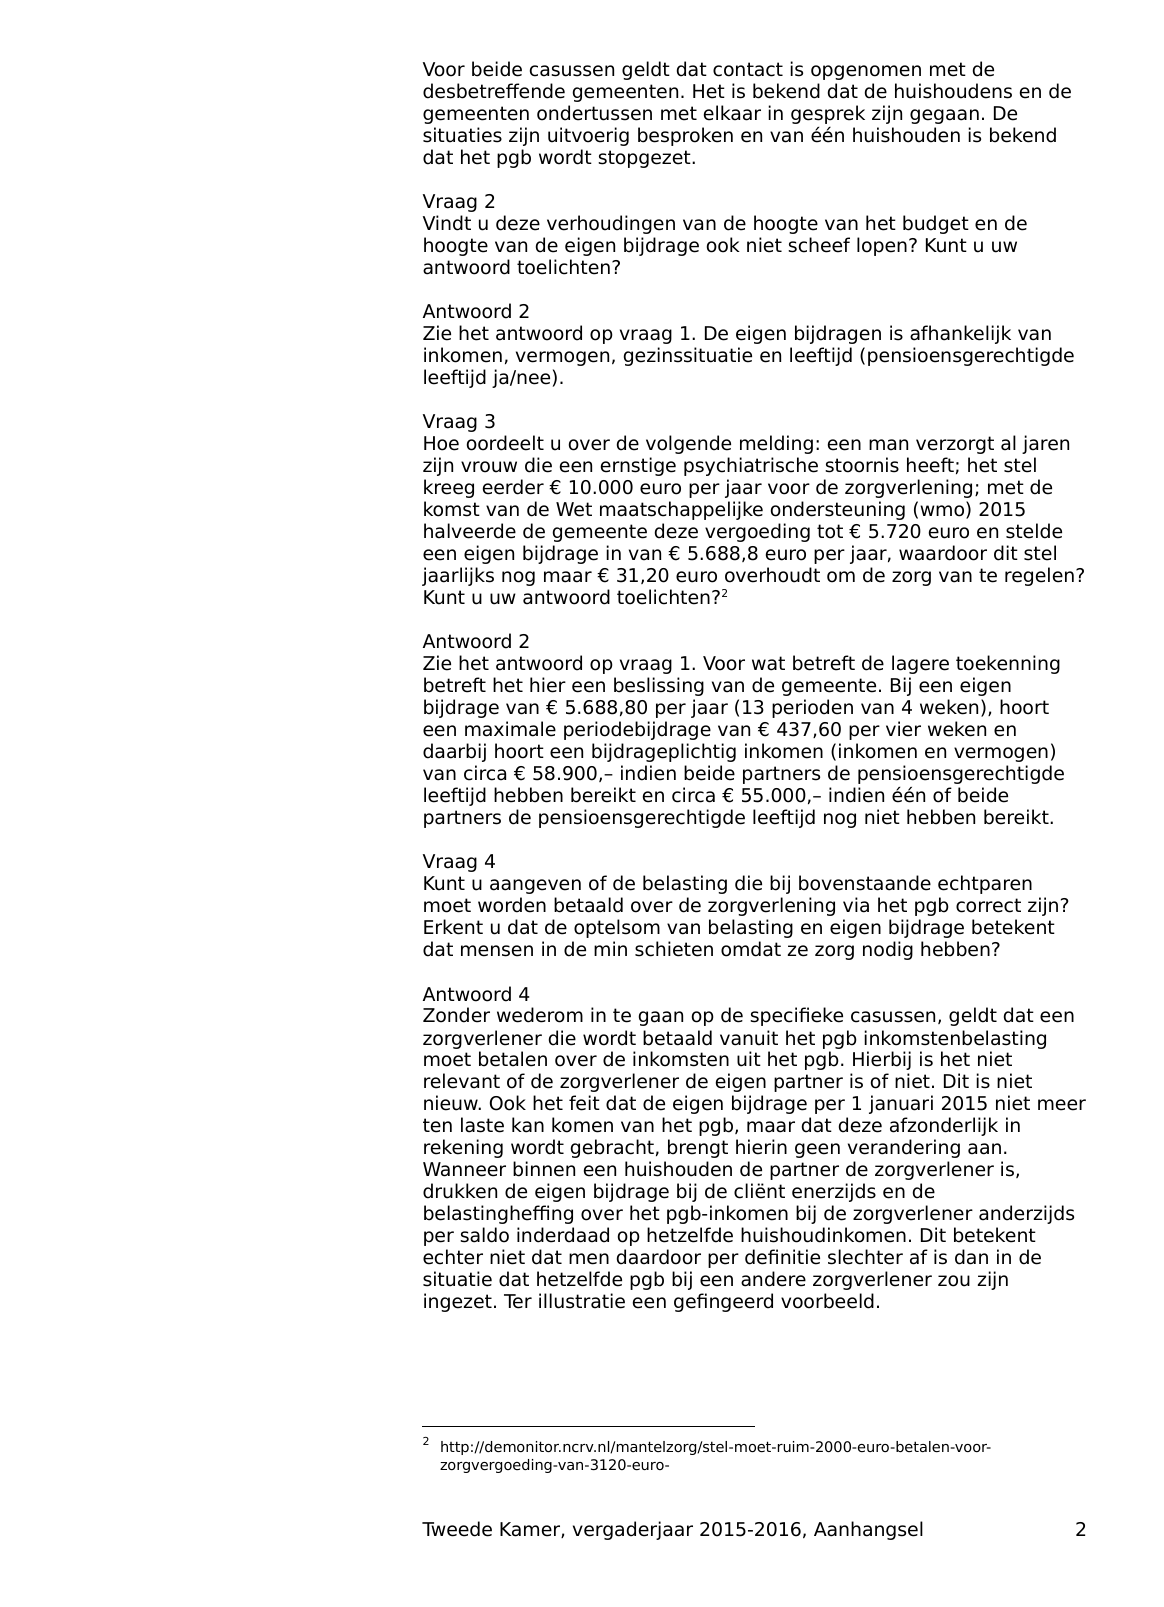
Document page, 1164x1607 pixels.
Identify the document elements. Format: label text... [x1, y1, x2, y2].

text Wanneer binnen een huishouden de partner de zorgverlener is, drukken de eigen bijdrage bij de cliënt enerzijds en de belastingheffing over het pgb-inkomen bij de zorgverlener anderzijds per saldo inderdaad op hetzelfde huishoudinkomen. Dit betekent echter niet dat men daardoor per definitie slechter af is dan in de situatie dat hetzelfde pgb bij een andere zorgverlener zou zijn ingezet. Ter illustratie een gefingeerd voorbeeld. [422, 1159, 1087, 1313]
text Hoe oordeelt u over de volgende melding: een man verzorgt al jaren zijn vrouw die een ernstige psychiatrische stoornis heeft; het stel kreeg eerder € 10.000 euro per jaar voor de zorgverlening; met de komst van de Wet maatschappelijke ondersteuning (wmo) 2015 halveerde de gemeente deze vergoeding tot € 5.720 euro en stelde een eigen bijdrage in van € 5.688,8 euro per jaar, waardoor dit stel jaarlijks nog maar € 31,20 euro overhoudt om de zorg van te regelen? Kunt u uw antwoord toelichten? [422, 433, 1087, 609]
text Zie het antwoord op vraag 1. De eigen bijdragen is afhankelijk van inkomen, vermogen, gezinssituatie en leeftijd (pensioensgerechtigde leeftijd ja/nee). [422, 323, 1087, 389]
text Vraag 2 [422, 191, 1087, 213]
text Voor beide casussen geldt dat contact is opgenomen met de desbetreffende gemeenten. Het is bekend dat de huishoudens en de gemeenten ondertussen met elkaar in gesprek zijn gegaan. De situaties zijn uitvoerig besproken en van één huishouden is bekend dat het pgb wordt stopgezet. [422, 59, 1087, 169]
text Kunt u aangeven of de belasting die bij bovenstaande echtparen moet worden betaald over de zorgverlening via het pgb correct zijn? Erkent u dat de optelsom van belasting en eigen bijdrage betekent dat mensen in de min schieten omdat ze zorg nodig hebben? [422, 873, 1087, 961]
text Vindt u deze verhoudingen van de hoogte van het budget en de hoogte van de eigen bijdrage ook niet scheef lopen? Kunt u uw antwoord toelichten? [422, 213, 1087, 279]
text Zonder wederom in te gaan op de specifieke casussen, geldt dat een zorgverlener die wordt betaald vanuit het pgb inkomstenbelasting moet betalen over de inkomsten uit het pgb. Hierbij is het niet relevant of de zorgverlener de eigen partner is of niet. Dit is niet nieuw. Ook het feit dat de eigen bijdrage per 1 januari 2015 niet meer ten laste kan komen van het pgb, maar dat deze afzonderlijk in rekening wordt gebracht, brengt hierin geen verandering aan. [422, 1005, 1087, 1159]
text Zie het antwoord op vraag 1. Voor wat betreft de lagere toekenning betreft het hier een beslissing van de gemeente. Bij een eigen bijdrage van € 5.688,80 per jaar (13 perioden van 4 weken), hoort een maximale periodebijdrage van € 437,60 per vier weken en daarbij hoort een bijdrageplichtig inkomen (inkomen en vermogen) van circa € 58.900,– indien beide partners de pensioensgerechtigde leeftijd hebben bereikt en circa € 55.000,– indien één of beide partners de pensioensgerechtigde leeftijd nog niet hebben bereikt. [422, 653, 1087, 829]
text Antwoord 2 [422, 631, 1087, 653]
text Vraag 3 [422, 411, 1087, 433]
text Antwoord 4 [422, 983, 1087, 1005]
text Antwoord 2 [422, 301, 1087, 323]
text http://demonitor.ncrv.nl/mantelzorg/stel-moet-ruim-2000-euro-betalen-voor-zorgvergoeding-van-3120-euro- [422, 1435, 1087, 1474]
text Vraag 4 [422, 851, 1087, 873]
